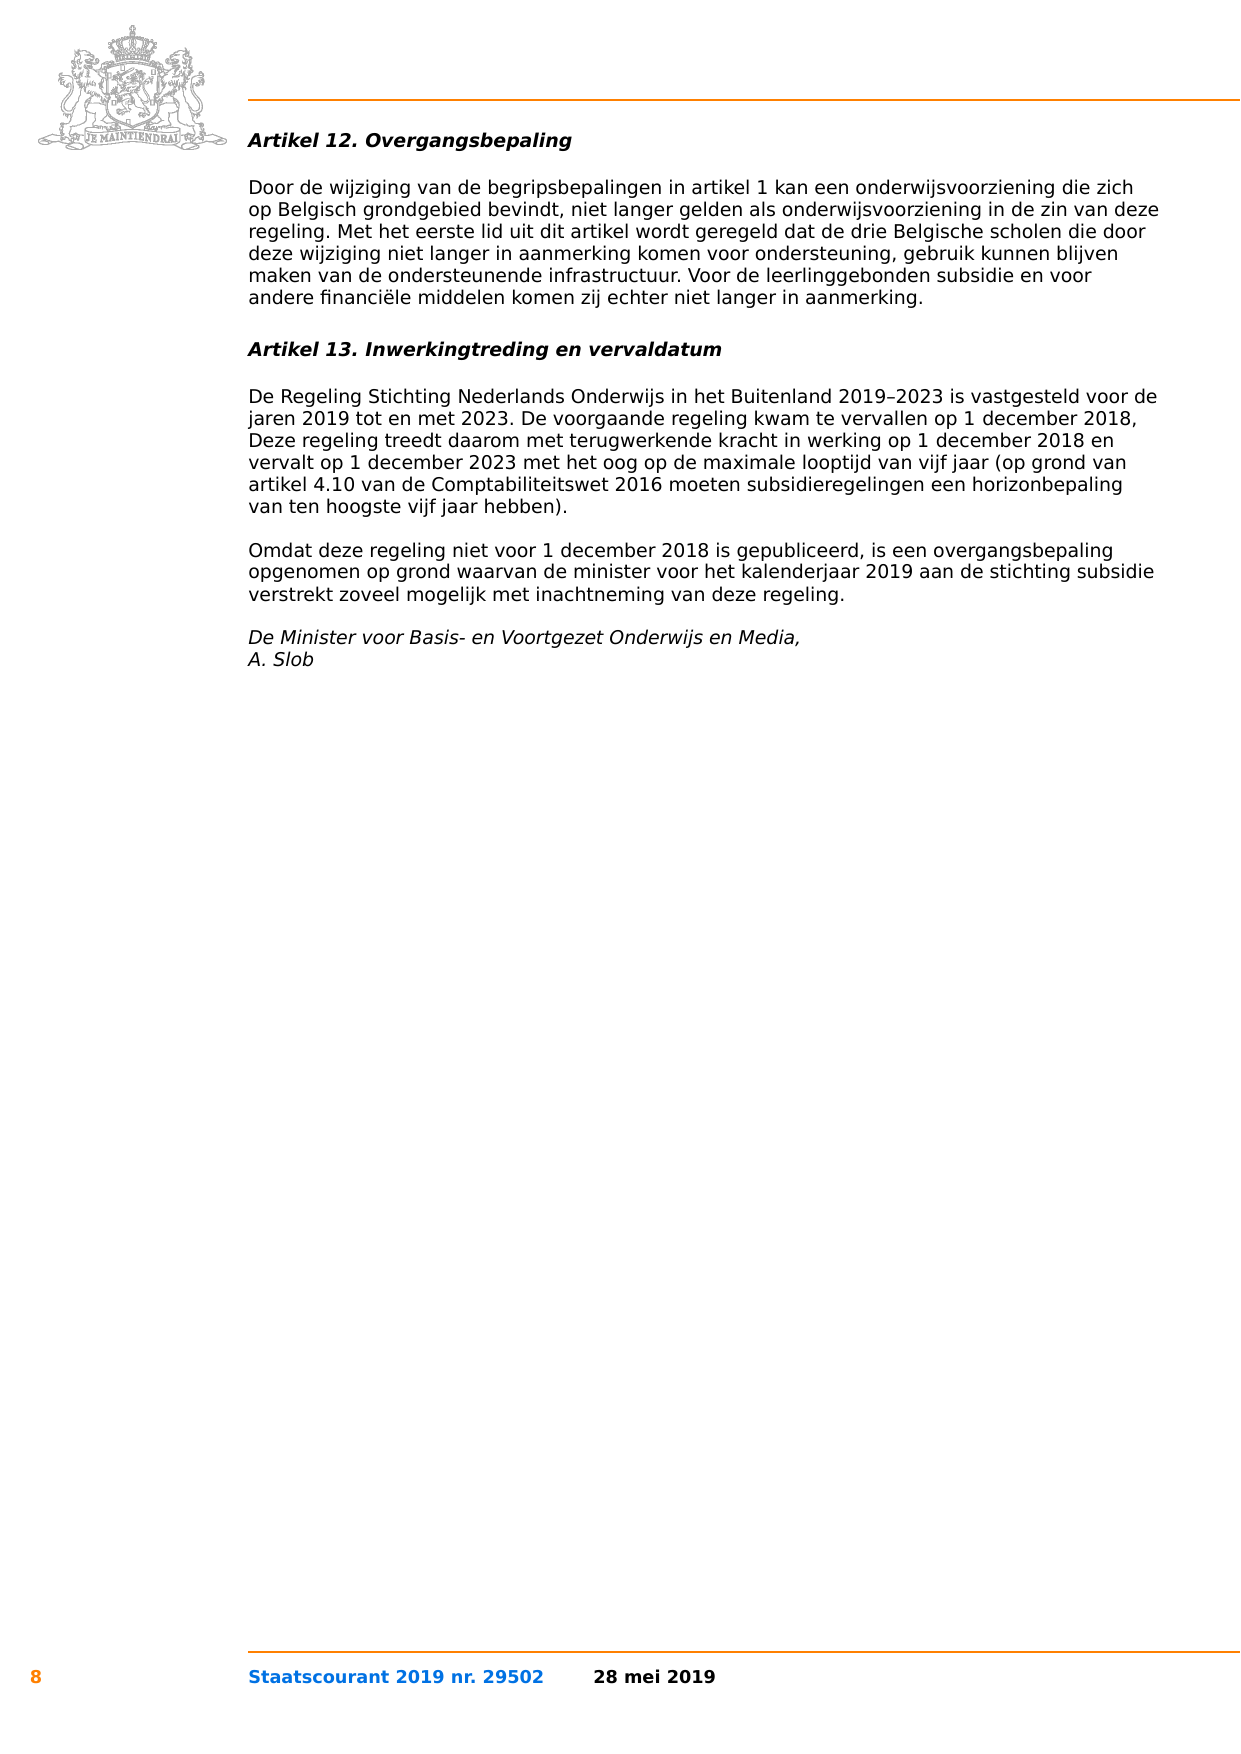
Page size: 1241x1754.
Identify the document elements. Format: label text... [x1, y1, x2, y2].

subtitle Artikel 12. Overgangsbepaling [248, 130, 1163, 152]
text De Minister voor Basis- en Voortgezet Onderwijs en Media, A. Slob [248, 627, 1163, 671]
picture [38, 25, 227, 150]
text Door de wijziging van de begripsbepalingen in artikel 1 kan een onderwijsvoorziening die zich op Belgisch grondgebied bevindt, niet langer gelden als onderwijsvoorziening in de zin van deze regeling. Met het eerste lid uit dit artikel wordt geregeld dat de drie Belgische scholen die door deze wijziging niet langer in aanmerking komen voor ondersteuning, gebruik kunnen blijven maken van de ondersteunende infrastructuur. Voor de leerlinggebonden subsidie en voor andere financiële middelen komen zij echter niet langer in aanmerking. [248, 177, 1163, 309]
text Omdat deze regeling niet voor 1 december 2018 is gepubliceerd, is een overgangsbepaling opgenomen op grond waarvan de minister voor het kalenderjaar 2019 aan de stichting subsidie verstrekt zoveel mogelijk met inachtneming van deze regeling. [248, 539, 1163, 605]
text De Regeling Stichting Nederlands Onderwijs in het Buitenland 2019–2023 is vastgesteld voor de jaren 2019 tot en met 2023. De voorgaande regeling kwam te vervallen op 1 december 2018, Deze regeling treedt daarom met terugwerkende kracht in werking op 1 december 2018 en vervalt op 1 december 2023 met het oog op de maximale looptijd van vijf jaar (op grond van artikel 4.10 van de Comptabiliteitswet 2016 moeten subsidieregelingen een horizonbepaling van ten hoogste vijf jaar hebben). [248, 386, 1163, 518]
subtitle Artikel 13. Inwerkingtreding en vervaldatum [248, 339, 1163, 361]
